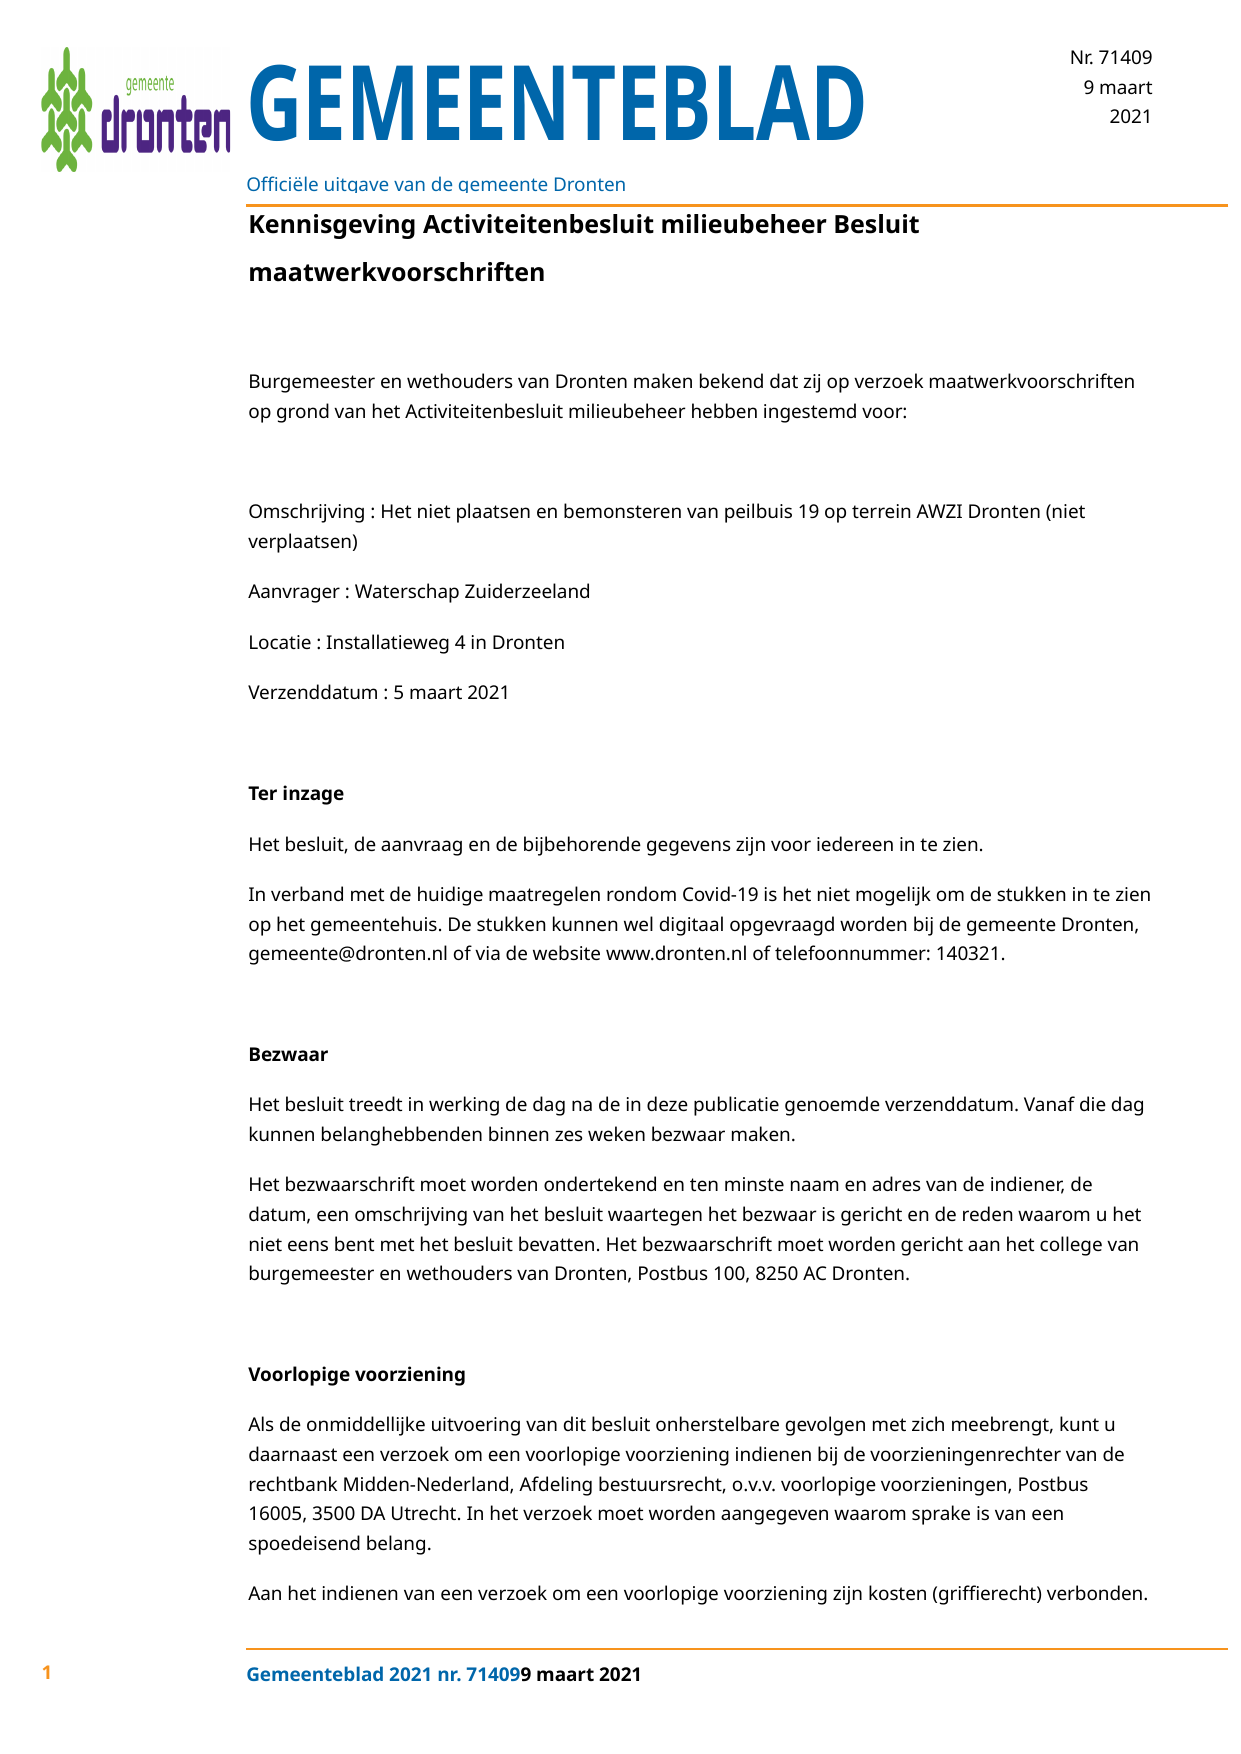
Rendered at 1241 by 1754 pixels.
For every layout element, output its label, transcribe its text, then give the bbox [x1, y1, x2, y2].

text Burgemeester en wethouders van Dronten maken bekend dat zij op verzoek maatwerkvoorschriften op grond van het Activiteitenbesluit milieubeheer hebben ingestemd voor: [248, 368, 1152, 424]
text Omschrijving : Het niet plaatsen en bemonsteren van peilbuis 19 op terrein AWZI Dronten (niet verplaatsen) [248, 499, 1152, 554]
text Aanvrager : Waterschap Zuiderzeeland [248, 579, 1152, 604]
text Bezwaar [248, 1041, 1152, 1067]
text Kennisgeving Activiteitenbesluit milieubeheer Besluit maatwerkvoorschriften [248, 207, 1152, 288]
text Het bezwaarschrift moet worden ondertekend en ten minste naam en adres van de indiener, de datum, een omschrijving van het besluit waartegen het bezwaar is gericht en de reden waarom u het niet eens bent met het besluit bevatten. Het bezwaarschrift moet worden gericht aan het college van burgemeester en wethouders van Dronten, Postbus 100, 8250 AC Dronten. [248, 1172, 1152, 1286]
text Als de onmiddellijke uitvoering van dit besluit onherstelbare gevolgen met zich meebrengt, kunt u daarnaast een verzoek om een voorlopige voorziening indienen bij de voorzieningenrechter van de rechtbank Midden-Nederland, Afdeling bestuursrecht, o.v.v. voorlopige voorzieningen, Postbus 16005, 3500 DA Utrecht. In het verzoek moet worden aangegeven waarom sprake is van een spoedeisend belang. [248, 1412, 1152, 1556]
text Het besluit treedt in werking de dag na de in deze publicatie genoemde verzenddatum. Vanaf die dag kunnen belanghebbenden binnen zes weken bezwaar maken. [248, 1092, 1152, 1147]
picture [41, 47, 231, 172]
text Voorlopige voorziening [248, 1361, 1152, 1387]
text Het besluit, de aanvraag en de bijbehorende gegevens zijn voor iedereen in te zien. [248, 831, 1152, 857]
text Verzenddatum : 5 maart 2021 [248, 679, 1152, 705]
text In verband met de huidige maatregelen rondom Covid-19 is het niet mogelijk om de stukken in te zien op het gemeentehuis. De stukken kunnen wel digitaal opgevraagd worden bij de gemeente Dronten, gemeente@dronten.nl of via de website www.dronten.nl of telefoonnummer: 140321. [248, 881, 1152, 966]
text Aan het indienen van een verzoek om een voorlopige voorziening zijn kosten (griffierecht) verbonden. [248, 1580, 1152, 1606]
text Locatie : Installatieweg 4 in Dronten [248, 629, 1152, 655]
text Ter inzage [248, 780, 1152, 806]
